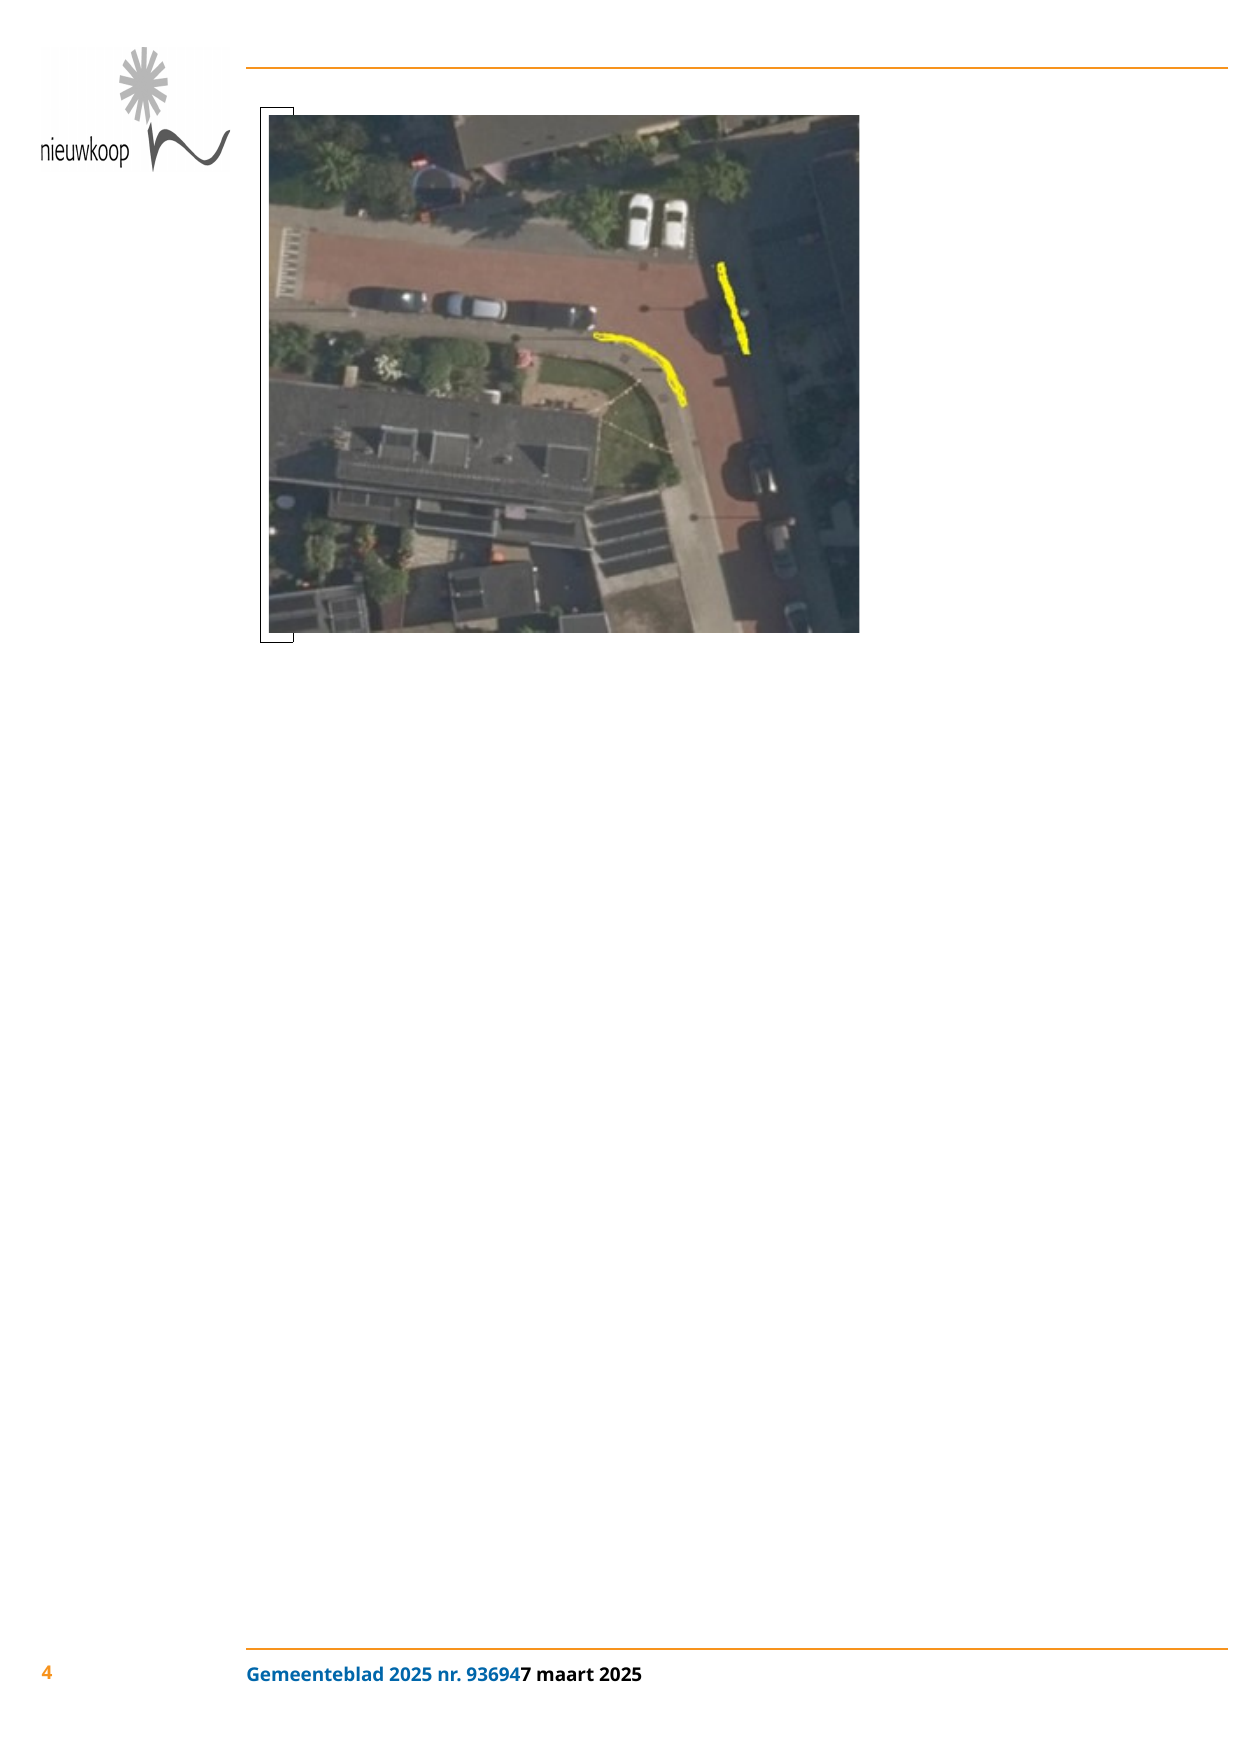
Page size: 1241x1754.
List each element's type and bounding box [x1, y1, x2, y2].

picture [41, 47, 231, 172]
picture [268, 115, 860, 633]
